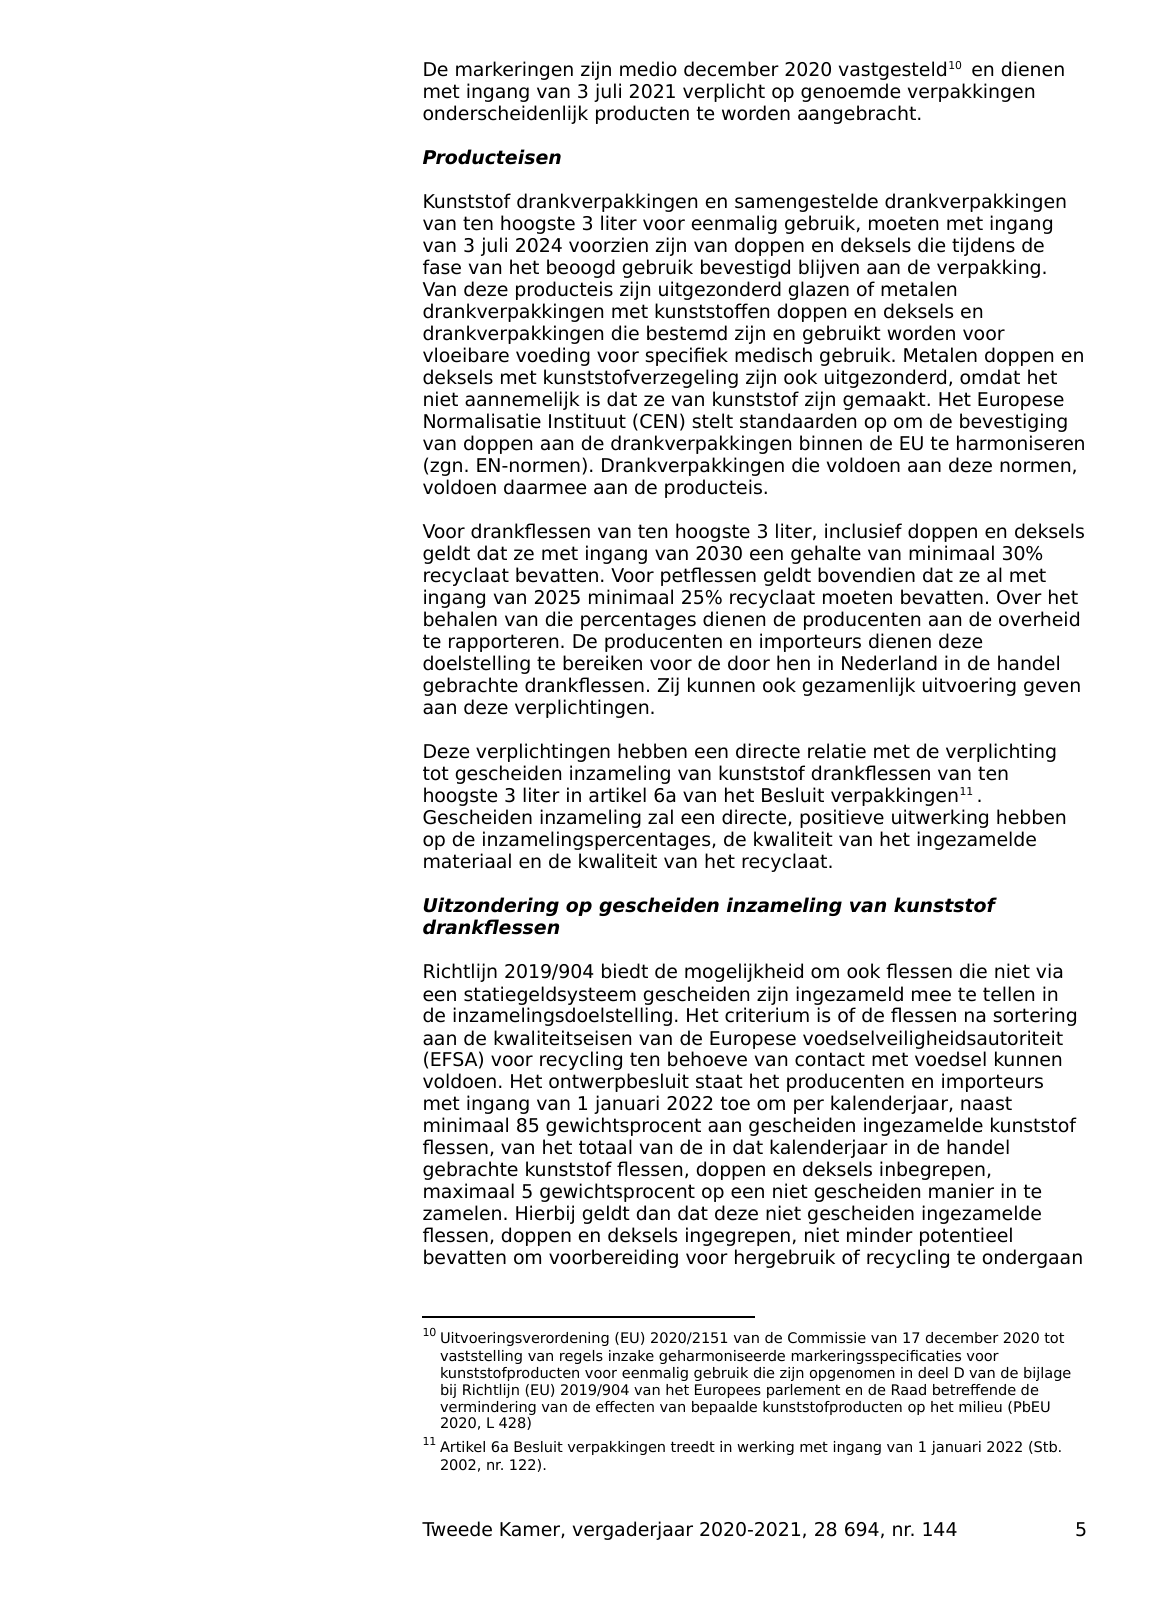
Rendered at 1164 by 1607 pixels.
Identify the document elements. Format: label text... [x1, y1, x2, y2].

subtitle Producteisen [422, 147, 1087, 169]
text Richtlijn 2019/904 biedt de mogelijkheid om ook flessen die niet via een statiegeldsysteem gescheiden zijn ingezameld mee te tellen in de inzamelingsdoelstelling. Het criterium is of de flessen na sortering aan de kwaliteitseisen van de Europese voedselveiligheidsautoriteit (EFSA) voor recycling ten behoeve van contact met voedsel kunnen voldoen. Het ontwerpbesluit staat het producenten en importeurs met ingang van 1 januari 2022 toe om per kalenderjaar, naast minimaal 85 gewichtsprocent aan gescheiden ingezamelde kunststof flessen, van het totaal van de in dat kalenderjaar in de handel gebrachte kunststof flessen, doppen en deksels inbegrepen, maximaal 5 gewichtsprocent op een niet gescheiden manier in te zamelen. Hierbij geldt dan dat deze niet gescheiden ingezamelde flessen, doppen en deksels ingegrepen, niet minder potentieel bevatten om voorbereiding voor hergebruik of recycling te ondergaan [422, 961, 1087, 1269]
text Uitvoeringsverordening (EU) 2020/2151 van de Commissie van 17 december 2020 tot vaststelling van regels inzake geharmoniseerde markeringsspecificaties voor kunststofproducten voor eenmalig gebruik die zijn opgenomen in deel D van de bijlage bij Richtlijn (EU) 2019/904 van het Europees parlement en de Raad betreffende de vermindering van de effecten van bepaalde kunststofproducten op het milieu (PbEU 2020, L 428) [422, 1326, 1087, 1432]
subtitle Uitzondering op gescheiden inzameling van kunststof drankflessen [422, 895, 1087, 939]
text Artikel 6a Besluit verpakkingen treedt in werking met ingang van 1 januari 2022 (Stb. 2002, nr. 122). [422, 1435, 1087, 1474]
text Voor drankflessen van ten hoogste 3 liter, inclusief doppen en deksels geldt dat ze met ingang van 2030 een gehalte van minimaal 30% recyclaat bevatten. Voor petflessen geldt bovendien dat ze al met ingang van 2025 minimaal 25% recyclaat moeten bevatten. Over het behalen van die percentages dienen de producenten aan de overheid te rapporteren. De producenten en importeurs dienen deze doelstelling te bereiken voor de door hen in Nederland in de handel gebrachte drankflessen. Zij kunnen ook gezamenlijk uitvoering geven aan deze verplichtingen. [422, 521, 1087, 719]
text De markeringen zijn medio december 2020 vastgesteld en dienen met ingang van 3 juli 2021 verplicht op genoemde verpakkingen onderscheidenlijk producten te worden aangebracht. [422, 59, 1087, 125]
text Kunststof drankverpakkingen en samengestelde drankverpakkingen van ten hoogste 3 liter voor eenmalig gebruik, moeten met ingang van 3 juli 2024 voorzien zijn van doppen en deksels die tijdens de fase van het beoogd gebruik bevestigd blijven aan de verpakking. Van deze producteis zijn uitgezonderd glazen of metalen drankverpakkingen met kunststoffen doppen en deksels en drankverpakkingen die bestemd zijn en gebruikt worden voor vloeibare voeding voor specifiek medisch gebruik. Metalen doppen en deksels met kunststofverzegeling zijn ook uitgezonderd, omdat het niet aannemelijk is dat ze van kunststof zijn gemaakt. Het Europese Normalisatie Instituut (CEN) stelt standaarden op om de bevestiging van doppen aan de drankverpakkingen binnen de EU te harmoniseren (zgn. EN-normen). Drankverpakkingen die voldoen aan deze normen, voldoen daarmee aan de producteis. [422, 191, 1087, 499]
text Deze verplichtingen hebben een directe relatie met de verplichting tot gescheiden inzameling van kunststof drankflessen van ten hoogste 3 liter in artikel 6a van het Besluit verpakkingen. Gescheiden inzameling zal een directe, positieve uitwerking hebben op de inzamelingspercentages, de kwaliteit van het ingezamelde materiaal en de kwaliteit van het recyclaat. [422, 741, 1087, 873]
